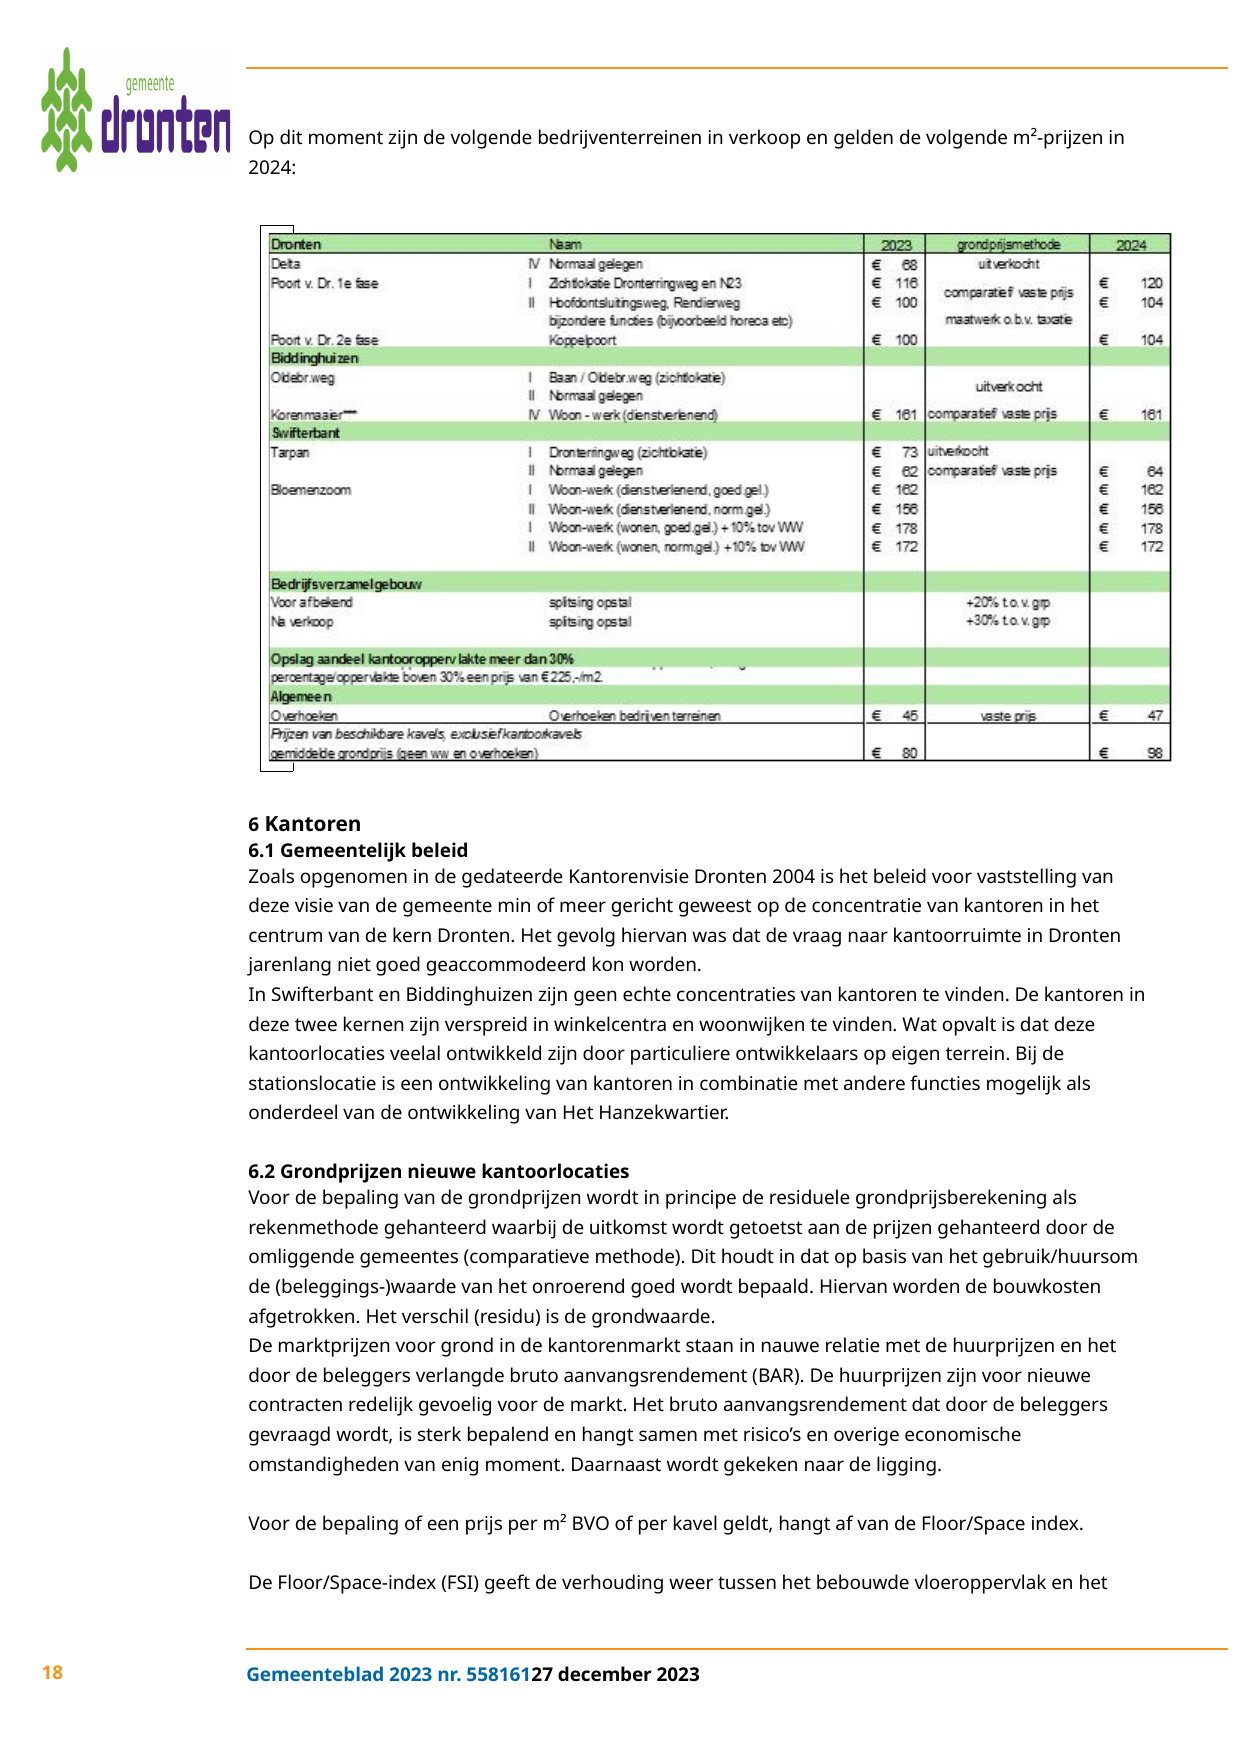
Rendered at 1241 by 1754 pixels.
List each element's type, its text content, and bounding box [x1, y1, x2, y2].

picture [268, 233, 1173, 763]
picture [41, 47, 231, 172]
text De marktprijzen voor grond in de kantorenmarkt staan in nauwe relatie met de huurprijzen en het door de beleggers verlangde bruto aanvangsrendement (BAR). De huurprijzen zijn voor nieuwe contracten redelijk gevoelig voor de markt. Het bruto aanvangsrendement dat door de beleggers gevraagd wordt, is sterk bepalend en hangt samen met risico’s en overige economische omstandigheden van enig moment. Daarnaast wordt gekeken naar de ligging. [248, 1332, 1152, 1476]
text 6 Kantoren [248, 809, 1152, 837]
text Voor de bepaling of een prijs per m² BVO of per kavel geldt, hangt af van de Floor/Space index. [248, 1510, 1152, 1536]
text 6.1 Gemeentelijk beleid [248, 837, 1152, 863]
text 6.2 Grondprijzen nieuwe kantoorlocaties [248, 1159, 1152, 1184]
text Op dit moment zijn de volgende bedrijventerreinen in verkoop en gelden de volgende m²-prijzen in 2024: [248, 124, 1152, 180]
text De Floor/Space-index (FSI) geeft de verhouding weer tussen het bebouwde vloeroppervlak en het [248, 1569, 1152, 1595]
text Zoals opgenomen in de gedateerde Kantorenvisie Dronten 2004 is het beleid voor vaststelling van deze visie van de gemeente min of meer gericht geweest op de concentratie van kantoren in het centrum van de kern Dronten. Het gevolg hiervan was dat de vraag naar kantoorruimte in Dronten jarenlang niet goed geaccommodeerd kon worden. [248, 863, 1152, 977]
text Voor de bepaling van de grondprijzen wordt in principe de residuele grondprijsberekening als rekenmethode gehanteerd waarbij de uitkomst wordt getoetst aan de prijzen gehanteerd door de omliggende gemeentes (comparatieve methode). Dit houdt in dat op basis van het gebruik/huursom de (beleggings-)waarde van het onroerend goed wordt bepaald. Hiervan worden de bouwkosten afgetrokken. Het verschil (residu) is de grondwaarde. [248, 1184, 1152, 1328]
text In Swifterbant en Biddinghuizen zijn geen echte concentraties van kantoren te vinden. De kantoren in deze twee kernen zijn verspreid in winkelcentra en woonwijken te vinden. Wat opvalt is dat deze kantoorlocaties veelal ontwikkeld zijn door particuliere ontwikkelaars op eigen terrein. Bij de stationslocatie is een ontwikkeling van kantoren in combinatie met andere functies mogelijk als onderdeel van de ontwikkeling van Het Hanzekwartier. [248, 981, 1152, 1125]
